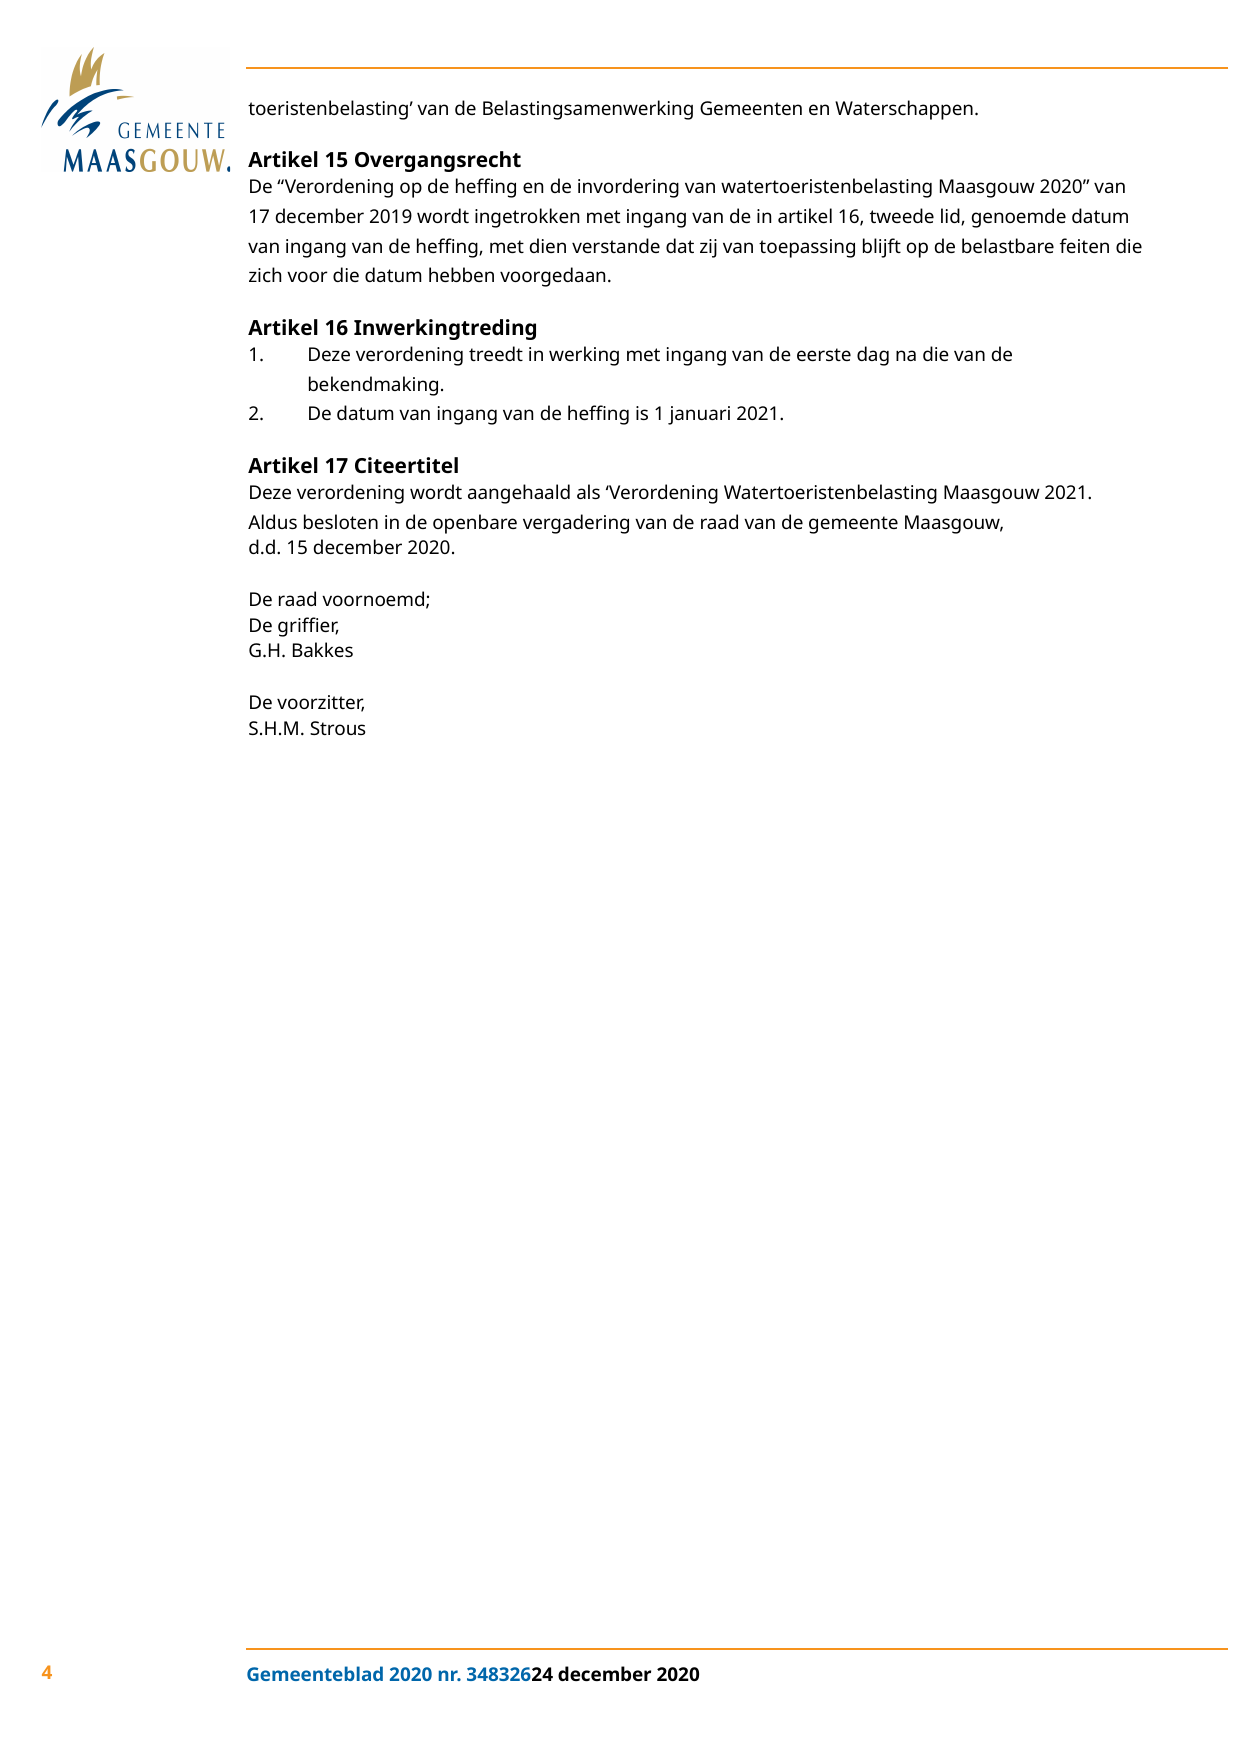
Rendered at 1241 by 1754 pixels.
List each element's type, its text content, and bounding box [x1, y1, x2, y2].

text De griffier, [248, 612, 1152, 637]
text d.d. 15 december 2020. [248, 534, 1152, 560]
text Deze verordening wordt aangehaald als ‘Verordening Watertoeristenbelasting Maasgouw 2021. [248, 479, 1152, 505]
text toeristenbelasting’ van de Belastingsamenwerking Gemeenten en Waterschappen. [248, 95, 1152, 121]
text Artikel 16 Inwerkingtreding [248, 313, 1152, 341]
text Aldus besloten in de openbare vergadering van de raad van de gemeente Maasgouw, [248, 509, 1152, 534]
text Artikel 17 Citeertitel [248, 451, 1152, 479]
text De raad voornoemd; [248, 586, 1152, 612]
text De “Verordening op de heffing en de invordering van watertoeristenbelasting Maasgouw 2020” van 17 december 2019 wordt ingetrokken met ingang van de in artikel 16, tweede lid, genoemde datum van ingang van de heffing, met dien verstande dat zij van toepassing blijft op de belastbare feiten die zich voor die datum hebben voorgedaan. [248, 174, 1152, 288]
list Deze verordening treedt in werking met ingang van de eerste dag na die van de bekendmaking. [248, 341, 1152, 397]
text G.H. Bakkes [248, 637, 1152, 663]
picture [41, 47, 231, 172]
text Artikel 15 Overgangsrecht [248, 145, 1152, 174]
list De datum van ingang van de heffing is 1 januari 2021. [248, 400, 1152, 426]
text De voorzitter, [248, 689, 1152, 715]
text S.H.M. Strous [248, 715, 1152, 740]
